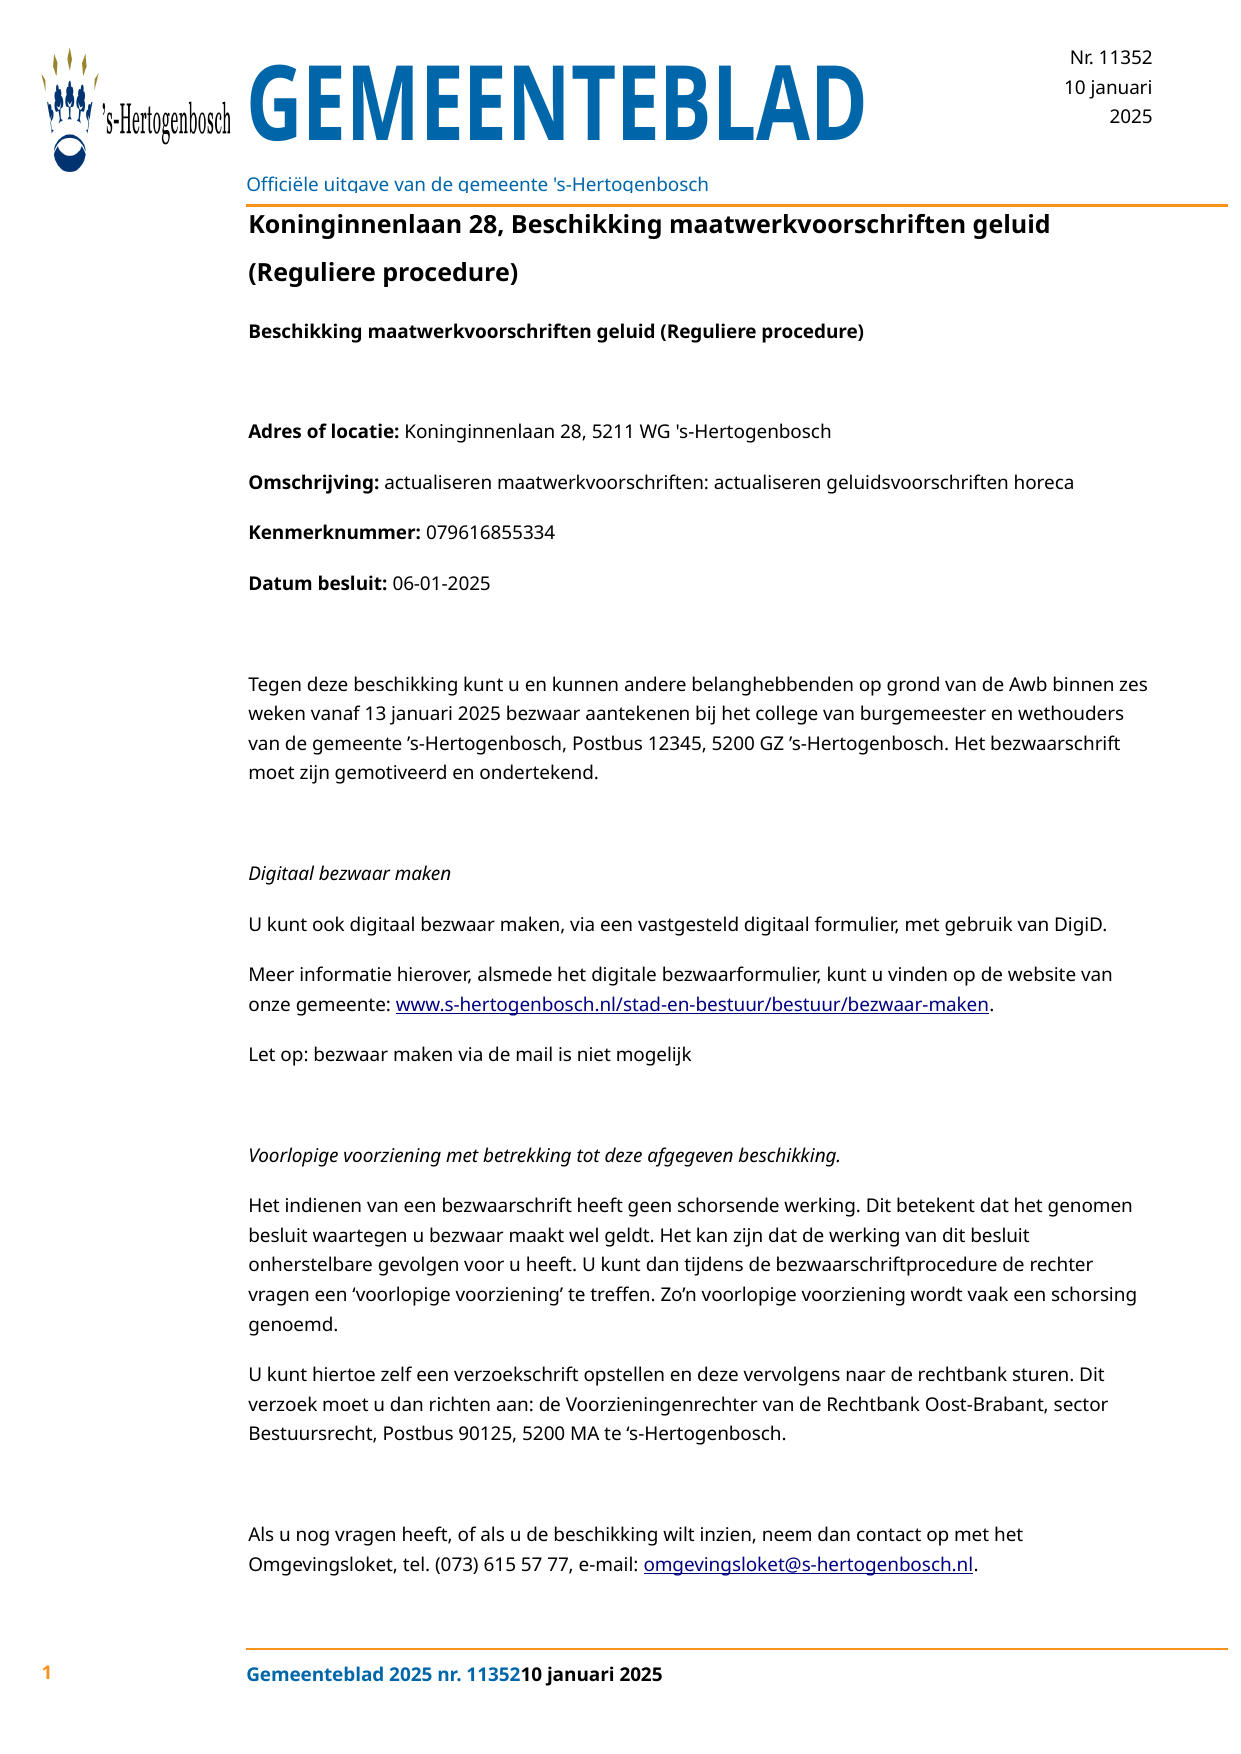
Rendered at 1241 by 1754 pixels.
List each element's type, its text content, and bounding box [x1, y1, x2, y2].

text Adres of locatie: Koninginnenlaan 28, 5211 WG 's-Hertogenbosch [248, 419, 1152, 444]
text Kenmerknummer: 079616855334 [248, 519, 1152, 545]
picture [41, 47, 231, 172]
text Datum besluit: 06-01-2025 [248, 570, 1152, 596]
text Omschrijving: actualiseren maatwerkvoorschriften: actualiseren geluidsvoorschriften horeca [248, 469, 1152, 495]
text Als u nog vragen heeft, of als u de beschikking wilt inzien, neem dan contact op met het Omgevingsloket, tel. (073) 615 57 77, e-mail: omgevingsloket@s-hertogenbosch.nl. [248, 1521, 1152, 1577]
text Let op: bezwaar maken via de mail is niet mogelijk [248, 1041, 1152, 1067]
text U kunt ook digitaal bezwaar maken, via een vastgesteld digitaal formulier, met gebruik van DigiD. [248, 911, 1152, 937]
text Voorlopige voorziening met betrekking tot deze afgegeven beschikking. [248, 1142, 1152, 1168]
text Digitaal bezwaar maken [248, 860, 1152, 886]
text Meer informatie hierover, alsmede het digitale bezwaarformulier, kunt u vinden op de website van onze gemeente: www.s-hertogenbosch.nl/stad-en-bestuur/bestuur/bezwaar-maken. [248, 961, 1152, 1017]
text U kunt hiertoe zelf een verzoekschrift opstellen en deze vervolgens naar de rechtbank sturen. Dit verzoek moet u dan richten aan: de Voorzieningenrechter van de Rechtbank Oost-Brabant, sector Bestuursrecht, Postbus 90125, 5200 MA te ‘s-Hertogenbosch. [248, 1361, 1152, 1446]
text Tegen deze beschikking kunt u en kunnen andere belanghebbenden op grond van de Awb binnen zes weken vanaf 13 januari 2025 bezwaar aantekenen bij het college van burgemeester en wethouders van de gemeente ’s-Hertogenbosch, Postbus 12345, 5200 GZ ’s-Hertogenbosch. Het bezwaarschrift moet zijn gemotiveerd en ondertekend. [248, 671, 1152, 785]
text Koninginnenlaan 28, Beschikking maatwerkvoorschriften geluid (Reguliere procedure) [248, 207, 1152, 288]
text Beschikking maatwerkvoorschriften geluid (Reguliere procedure) [248, 318, 1152, 344]
text Het indienen van een bezwaarschrift heeft geen schorsende werking. Dit betekent dat het genomen besluit waartegen u bezwaar maakt wel geldt. Het kan zijn dat de werking van dit besluit onherstelbare gevolgen voor u heeft. U kunt dan tijdens de bezwaarschriftprocedure de rechter vragen een ‘voorlopige voorziening’ te treffen. Zo’n voorlopige voorziening wordt vaak een schorsing genoemd. [248, 1192, 1152, 1337]
